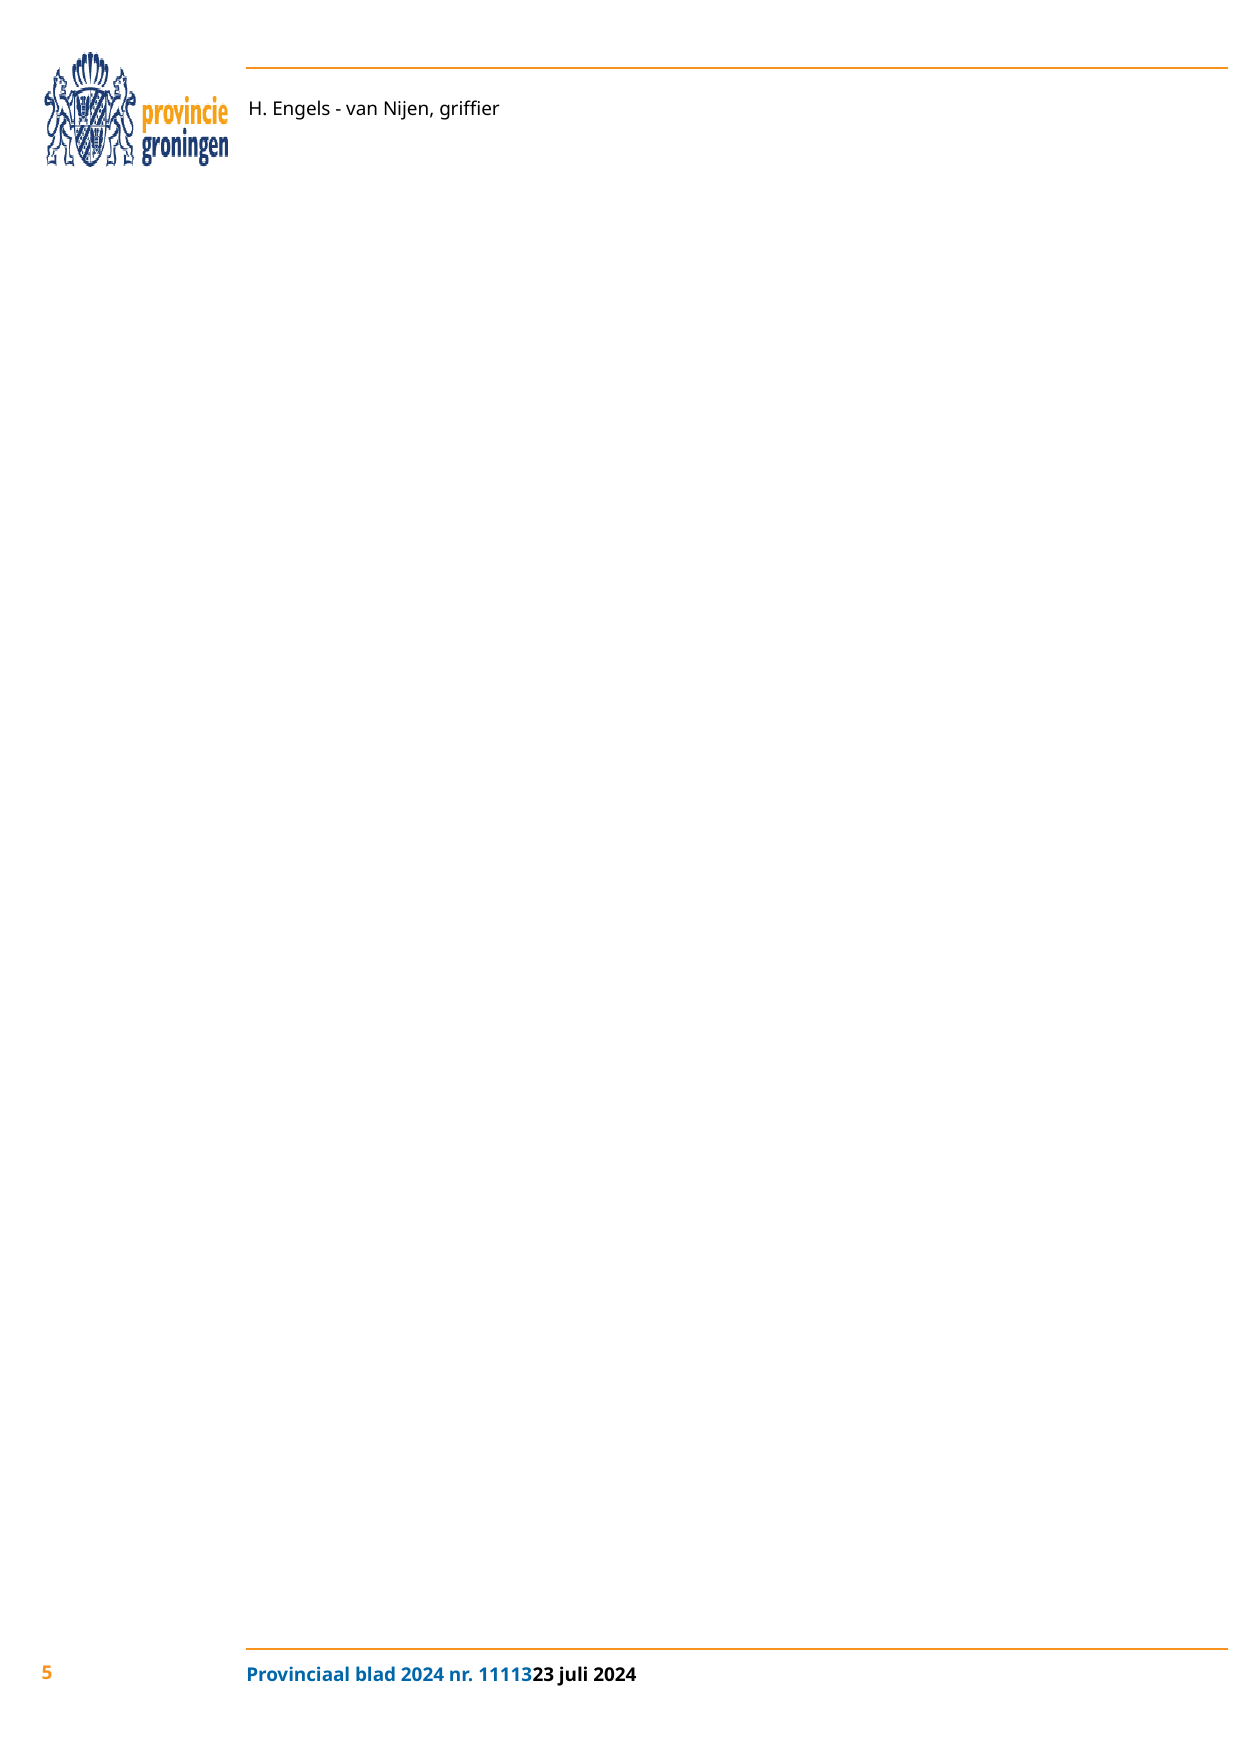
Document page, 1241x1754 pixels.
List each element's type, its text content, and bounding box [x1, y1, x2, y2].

picture [41, 47, 231, 172]
text H. Engels - van Nijen, griffier [248, 95, 1152, 121]
